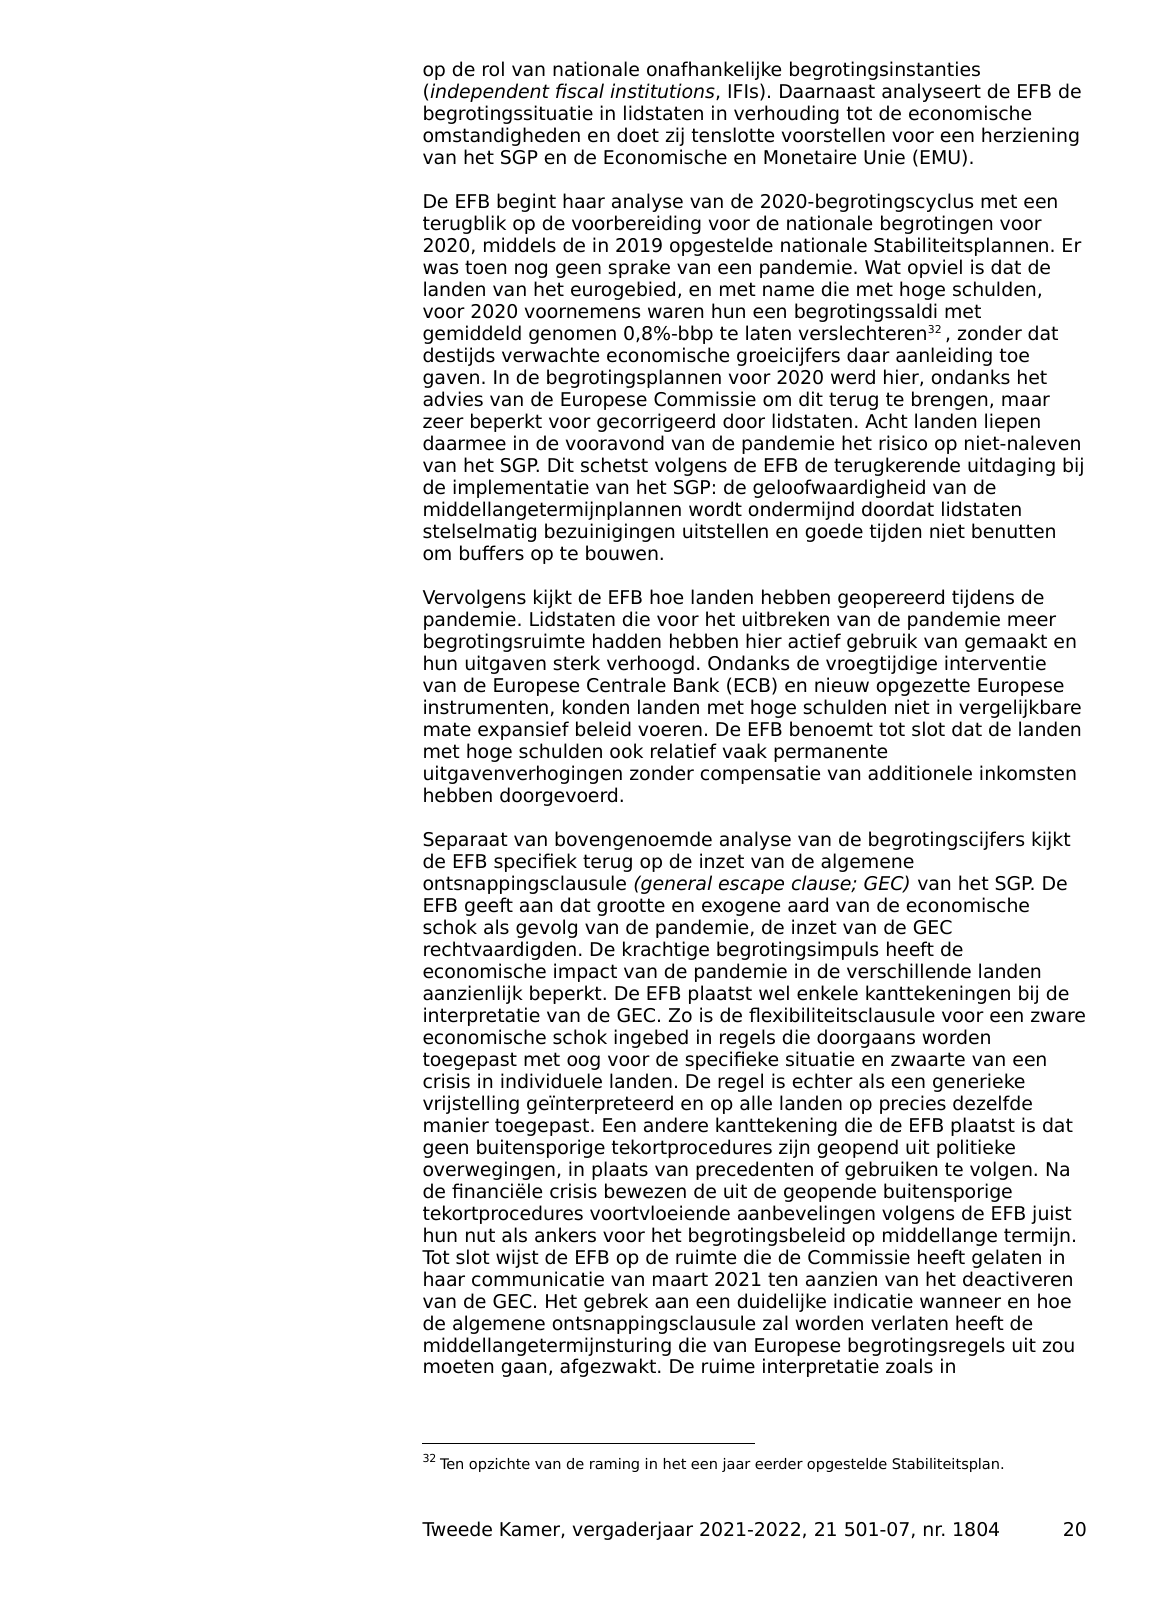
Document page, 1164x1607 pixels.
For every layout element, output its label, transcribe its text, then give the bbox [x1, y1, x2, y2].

text De EFB begint haar analyse van de 2020-begrotingscyclus met een terugblik op de voorbereiding voor de nationale begrotingen voor 2020, middels de in 2019 opgestelde nationale Stabiliteitsplannen. Er was toen nog geen sprake van een pandemie. Wat opviel is dat de landen van het eurogebied, en met name die met hoge schulden, voor 2020 voornemens waren hun een begrotingssaldi met gemiddeld genomen 0,8%-bbp te laten verslechteren, zonder dat destijds verwachte economische groeicijfers daar aanleiding toe gaven. In de begrotingsplannen voor 2020 werd hier, ondanks het advies van de Europese Commissie om dit terug te brengen, maar zeer beperkt voor gecorrigeerd door lidstaten. Acht landen liepen daarmee in de vooravond van de pandemie het risico op niet-naleven van het SGP. Dit schetst volgens de EFB de terugkerende uitdaging bij de implementatie van het SGP: de geloofwaardigheid van de middellangetermijnplannen wordt ondermijnd doordat lidstaten stelselmatig bezuinigingen uitstellen en goede tijden niet benutten om buffers op te bouwen. [422, 191, 1087, 565]
text Separaat van bovengenoemde analyse van de begrotingscijfers kijkt de EFB specifiek terug op de inzet van de algemene ontsnappingsclausule (general escape clause; GEC) van het SGP. De EFB geeft aan dat grootte en exogene aard van de economische schok als gevolg van de pandemie, de inzet van de GEC rechtvaardigden. De krachtige begrotingsimpuls heeft de economische impact van de pandemie in de verschillende landen aanzienlijk beperkt. De EFB plaatst wel enkele kanttekeningen bij de interpretatie van de GEC. Zo is de flexibiliteitsclausule voor een zware economische schok ingebed in regels die doorgaans worden toegepast met oog voor de specifieke situatie en zwaarte van een crisis in individuele landen. De regel is echter als een generieke vrijstelling geïnterpreteerd en op alle landen op precies dezelfde manier toegepast. Een andere kanttekening die de EFB plaatst is dat geen buitensporige tekortprocedures zijn geopend uit politieke overwegingen, in plaats van precedenten of gebruiken te volgen. Na de financiële crisis bewezen de uit de geopende buitensporige tekortprocedures voortvloeiende aanbevelingen volgens de EFB juist hun nut als ankers voor het begrotingsbeleid op middellange termijn. Tot slot wijst de EFB op de ruimte die de Commissie heeft gelaten in haar communicatie van maart 2021 ten aanzien van het deactiveren van de GEC. Het gebrek aan een duidelijke indicatie wanneer en hoe de algemene ontsnappingsclausule zal worden verlaten heeft de middellangetermijnsturing die van Europese begrotingsregels uit zou moeten gaan, afgezwakt. De ruime interpretatie zoals in [422, 829, 1087, 1378]
text Ten opzichte van de raming in het een jaar eerder opgestelde Stabiliteitsplan. [422, 1452, 1087, 1474]
text op de rol van nationale onafhankelijke begrotingsinstanties (independent fiscal institutions, IFIs). Daarnaast analyseert de EFB de begrotingssituatie in lidstaten in verhouding tot de economische omstandigheden en doet zij tenslotte voorstellen voor een herziening van het SGP en de Economische en Monetaire Unie (EMU). [422, 59, 1087, 169]
text Vervolgens kijkt de EFB hoe landen hebben geopereerd tijdens de pandemie. Lidstaten die voor het uitbreken van de pandemie meer begrotingsruimte hadden hebben hier actief gebruik van gemaakt en hun uitgaven sterk verhoogd. Ondanks de vroegtijdige interventie van de Europese Centrale Bank (ECB) en nieuw opgezette Europese instrumenten, konden landen met hoge schulden niet in vergelijkbare mate expansief beleid voeren. De EFB benoemt tot slot dat de landen met hoge schulden ook relatief vaak permanente uitgavenverhogingen zonder compensatie van additionele inkomsten hebben doorgevoerd. [422, 587, 1087, 807]
